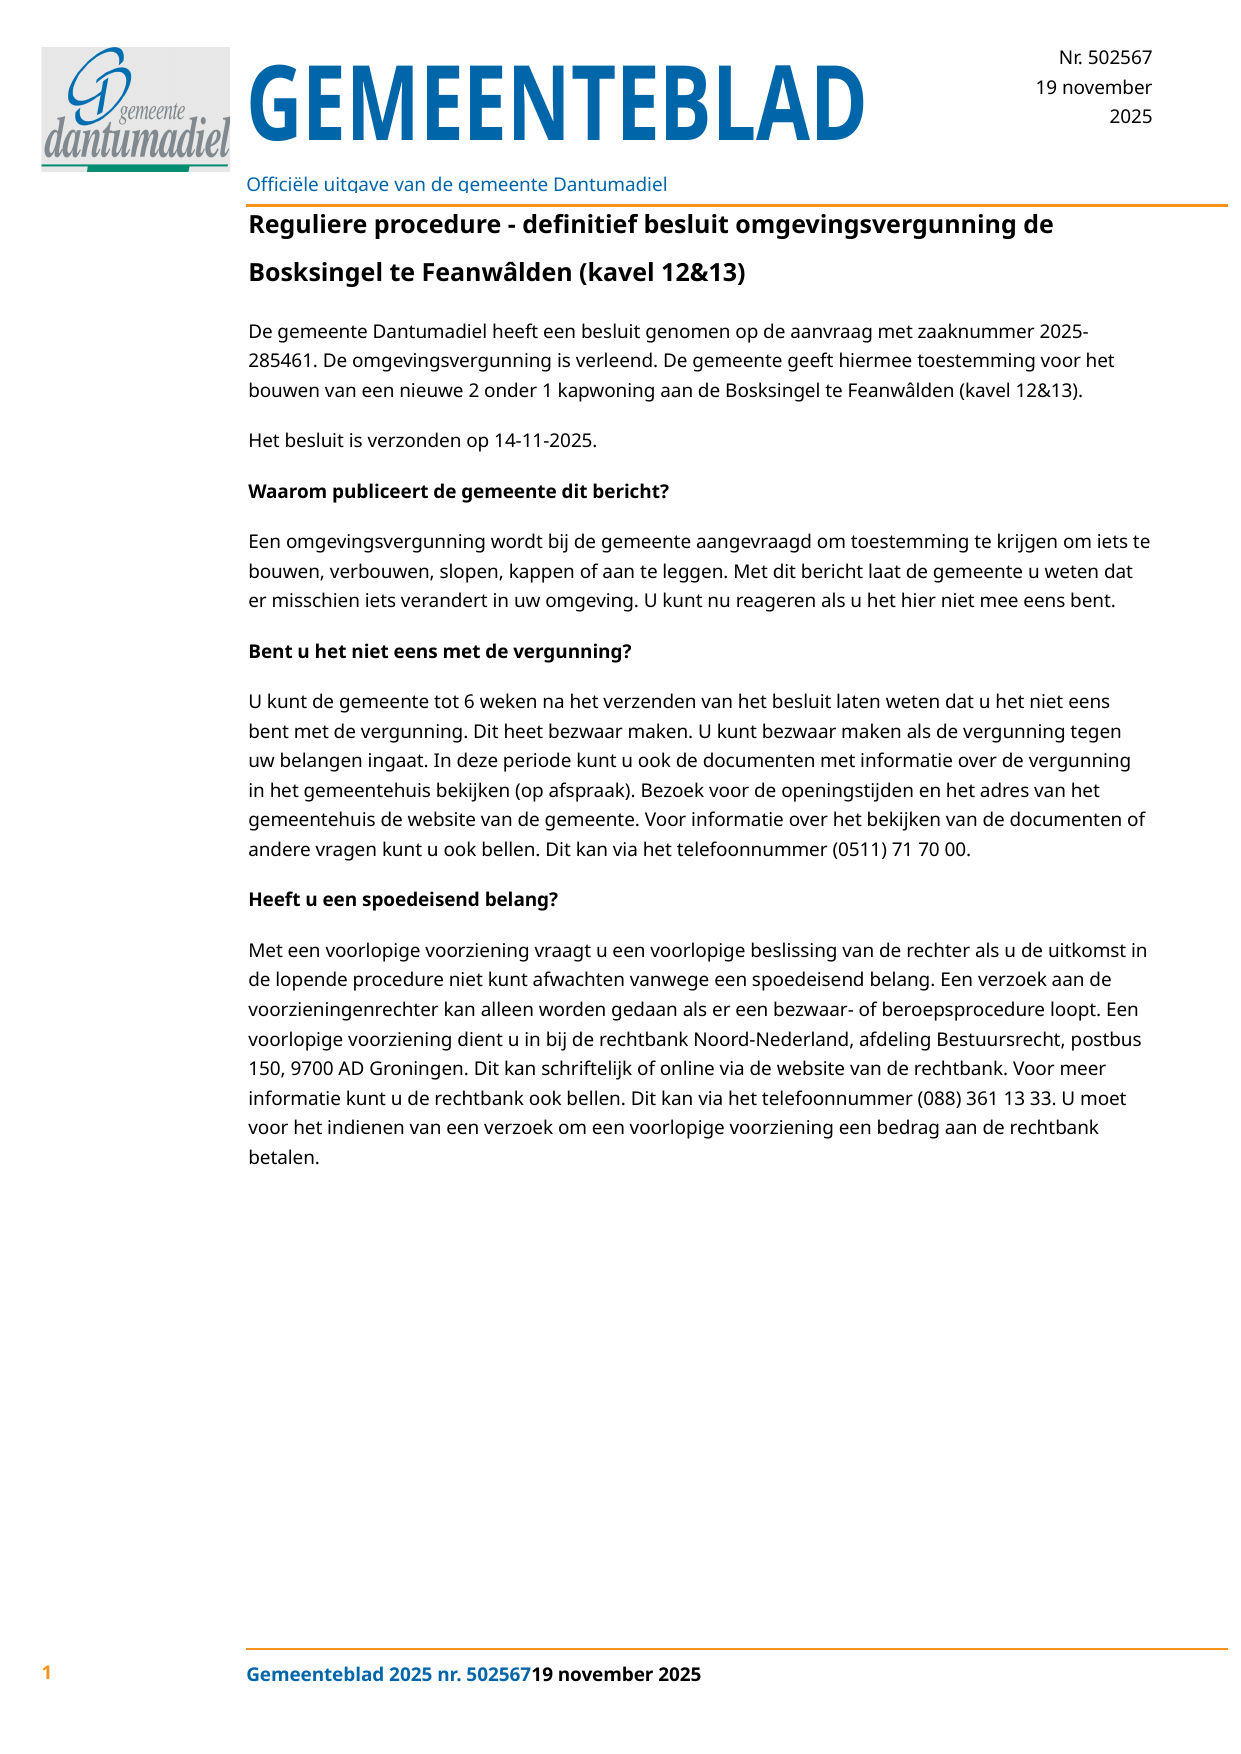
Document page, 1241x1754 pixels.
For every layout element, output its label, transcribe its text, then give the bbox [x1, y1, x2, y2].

text De gemeente Dantumadiel heeft een besluit genomen op de aanvraag met zaaknummer 2025-285461. De omgevingsvergunning is verleend. De gemeente geeft hiermee toestemming voor het bouwen van een nieuwe 2 onder 1 kapwoning aan de Bosksingel te Feanwâlden (kavel 12&13). [248, 318, 1152, 403]
text Het besluit is verzonden op 14-11-2025. [248, 427, 1152, 453]
text U kunt de gemeente tot 6 weken na het verzenden van het besluit laten weten dat u het niet eens bent met de vergunning. Dit heet bezwaar maken. U kunt bezwaar maken als de vergunning tegen uw belangen ingaat. In deze periode kunt u ook de documenten met informatie over de vergunning in het gemeentehuis bekijken (op afspraak). Bezoek voor de openingstijden en het adres van het gemeentehuis de website van de gemeente. Voor informatie over het bekijken van de documenten of andere vragen kunt u ook bellen. Dit kan via het telefoonnummer (0511) 71 70 00. [248, 688, 1152, 862]
text Waarom publiceert de gemeente dit bericht? [248, 478, 1152, 504]
text Bent u het niet eens met de vergunning? [248, 638, 1152, 664]
text Een omgevingsvergunning wordt bij de gemeente aangevraagd om toestemming te krijgen om iets te bouwen, verbouwen, slopen, kappen of aan te leggen. Met dit bericht laat de gemeente u weten dat er misschien iets verandert in uw omgeving. U kunt nu reageren als u het hier niet mee eens bent. [248, 528, 1152, 613]
text Reguliere procedure - definitief besluit omgevingsvergunning de Bosksingel te Feanwâlden (kavel 12&13) [248, 207, 1152, 288]
text Met een voorlopige voorziening vraagt u een voorlopige beslissing van de rechter als u de uitkomst in de lopende procedure niet kunt afwachten vanwege een spoedeisend belang. Een verzoek aan de voorzieningenrechter kan alleen worden gedaan als er een bezwaar- of beroepsprocedure loopt. Een voorlopige voorziening dient u in bij de rechtbank Noord-Nederland, afdeling Bestuursrecht, postbus 150, 9700 AD Groningen. Dit kan schriftelijk of online via de website van de rechtbank. Voor meer informatie kunt u de rechtbank ook bellen. Dit kan via het telefoonnummer (088) 361 13 33. U moet voor het indienen van een verzoek om een voorlopige voorziening een bedrag aan de rechtbank betalen. [248, 937, 1152, 1170]
picture [41, 47, 231, 172]
text Heeft u een spoedeisend belang? [248, 887, 1152, 912]
